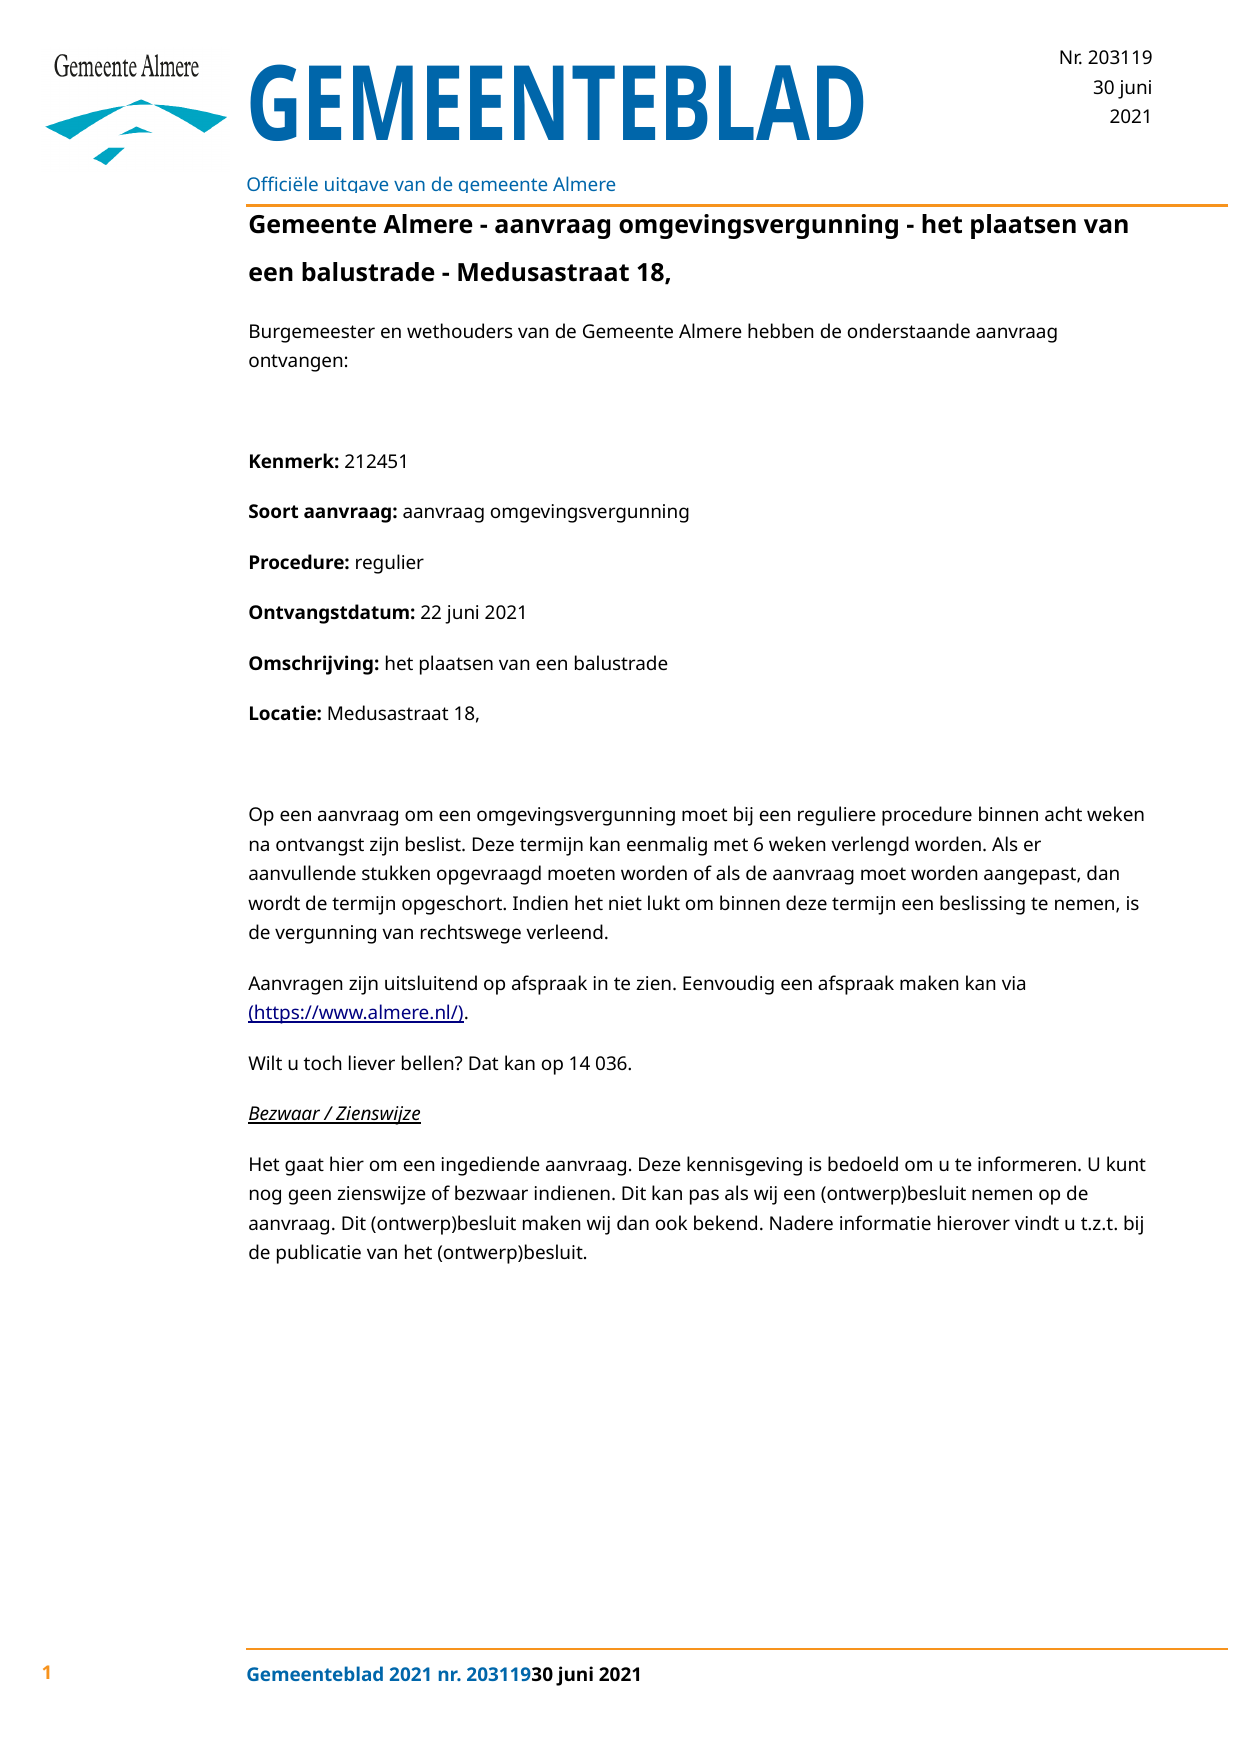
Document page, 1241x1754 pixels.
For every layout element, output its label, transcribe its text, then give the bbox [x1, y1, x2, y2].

text Soort aanvraag: aanvraag omgevingsvergunning [248, 499, 1152, 524]
text Kenmerk: 212451 [248, 448, 1152, 474]
text Wilt u toch liever bellen? Dat kan op 14 036. [248, 1050, 1152, 1076]
text Procedure: regulier [248, 549, 1152, 575]
text Ontvangstdatum: 22 juni 2021 [248, 599, 1152, 625]
picture [41, 47, 231, 172]
text Het gaat hier om een ingediende aanvraag. Deze kennisgeving is bedoeld om u te informeren. U kunt nog geen zienswijze of bezwaar indienen. Dit kan pas als wij een (ontwerp)besluit nemen op de aanvraag. Dit (ontwerp)besluit maken wij dan ook bekend. Nadere informatie hierover vindt u t.z.t. bij de publicatie van het (ontwerp)besluit. [248, 1151, 1152, 1265]
text Gemeente Almere - aanvraag omgevingsvergunning - het plaatsen van een balustrade - Medusastraat 18, [248, 207, 1152, 288]
text Aanvragen zijn uitsluitend op afspraak in te zien. Eenvoudig een afspraak maken kan via (https://www.almere.nl/). [248, 970, 1152, 1025]
text Bezwaar / Zienswijze [248, 1100, 1152, 1126]
text Omschrijving: het plaatsen van een balustrade [248, 650, 1152, 676]
text Locatie: Medusastraat 18, [248, 700, 1152, 726]
text Burgemeester en wethouders van de Gemeente Almere hebben de onderstaande aanvraag ontvangen: [248, 318, 1152, 373]
text Op een aanvraag om een omgevingsvergunning moet bij een reguliere procedure binnen acht weken na ontvangst zijn beslist. Deze termijn kan eenmalig met 6 weken verlengd worden. Als er aanvullende stukken opgevraagd moeten worden of als de aanvraag moet worden aangepast, dan wordt de termijn opgeschort. Indien het niet lukt om binnen deze termijn een beslissing te nemen, is de vergunning van rechtswege verleend. [248, 801, 1152, 945]
